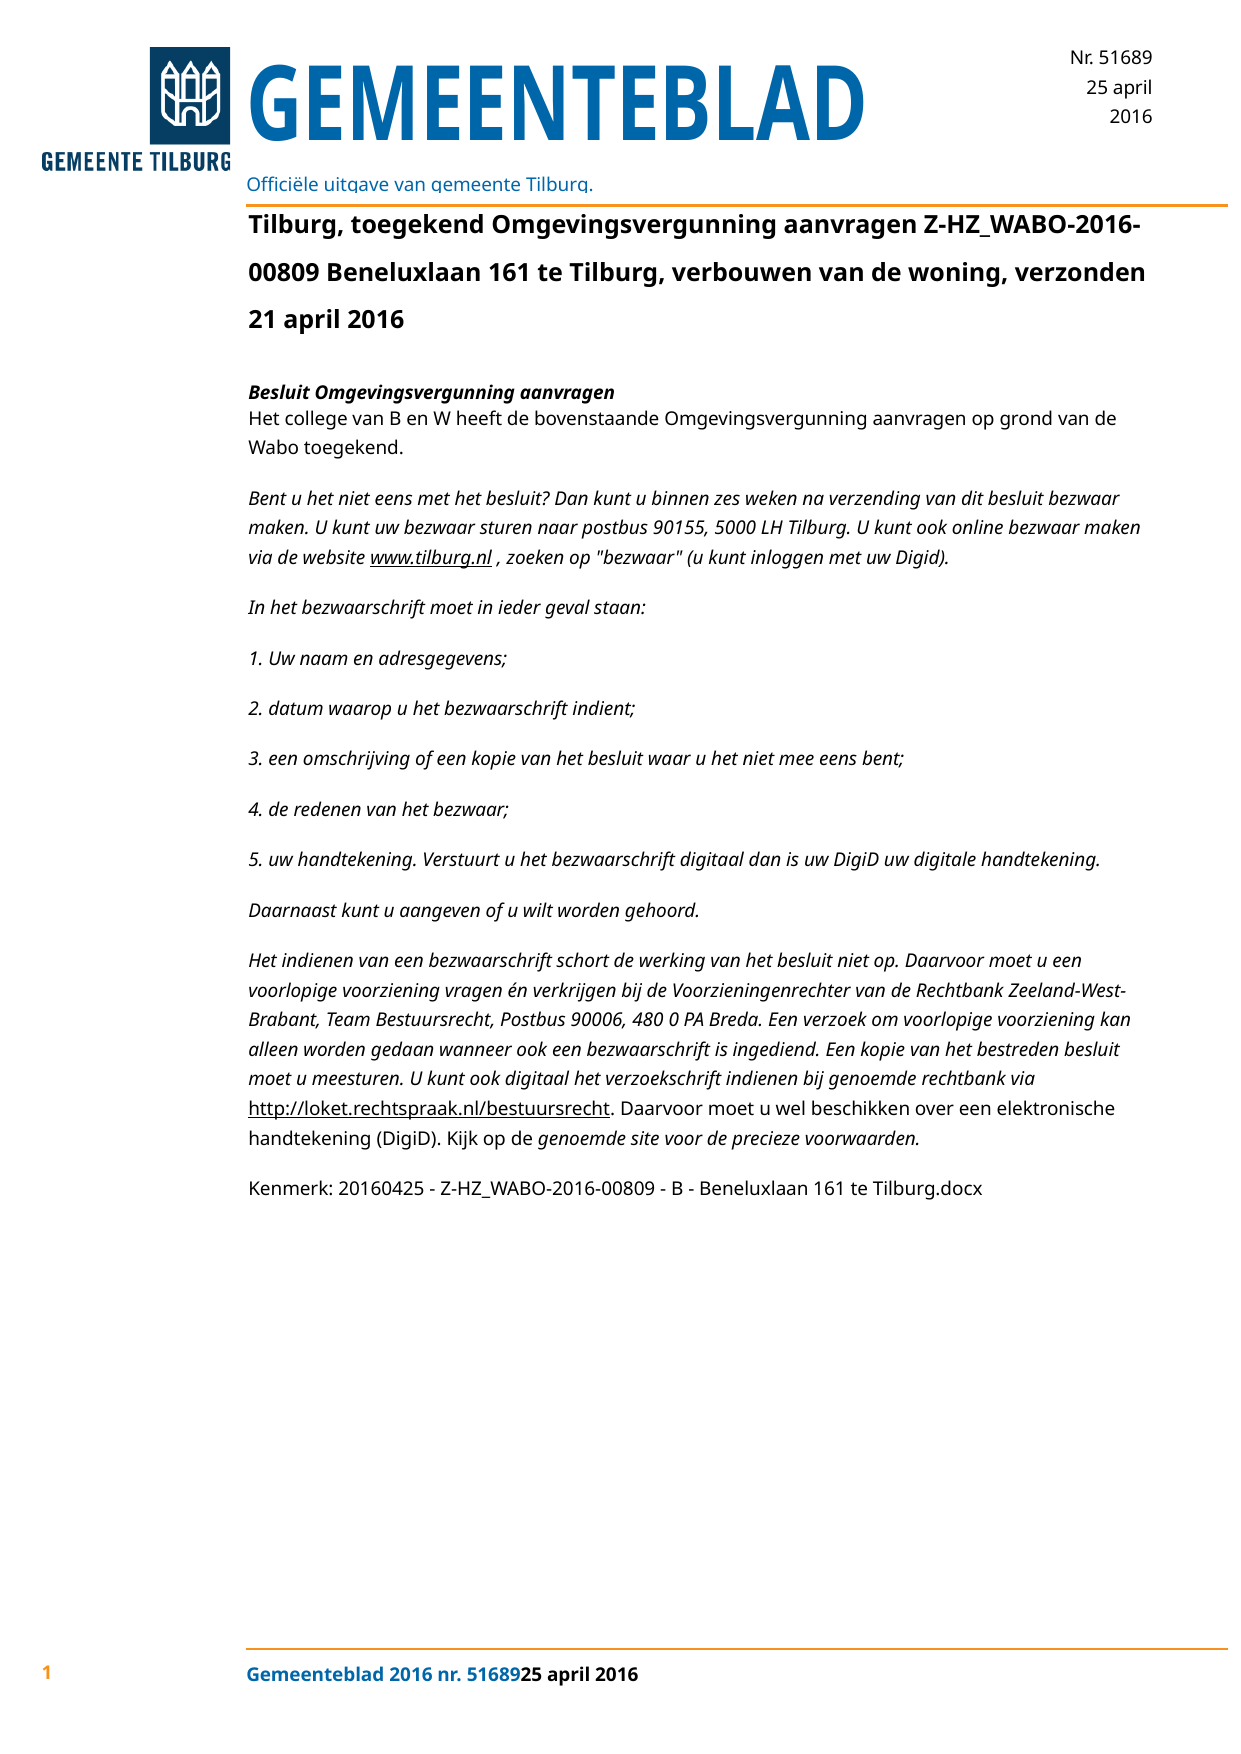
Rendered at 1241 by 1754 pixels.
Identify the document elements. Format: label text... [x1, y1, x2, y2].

text Besluit Omgevingsvergunning aanvragen [248, 379, 1152, 405]
text Bent u het niet eens met het besluit? Dan kunt u binnen zes weken na verzending van dit besluit bezwaar maken. U kunt uw bezwaar sturen naar postbus 90155, 5000 LH Tilburg. U kunt ook online bezwaar maken via de website www.tilburg.nl , zoeken op "bezwaar" (u kunt inloggen met uw Digid). [248, 485, 1152, 570]
text Kenmerk: 20160425 - Z-HZ_WABO-2016-00809 - B - Beneluxlaan 161 te Tilburg.docx [248, 1175, 1152, 1201]
picture [41, 47, 231, 172]
text 4. de redenen van het bezwaar; [248, 796, 1152, 822]
text Daarnaast kunt u aangeven of u wilt worden gehoord. [248, 897, 1152, 923]
text 1. Uw naam en adresgegevens; [248, 645, 1152, 671]
text Het college van B en W heeft de bovenstaande Omgevingsvergunning aanvragen op grond van de Wabo toegekend. [248, 405, 1152, 460]
text In het bezwaarschrift moet in ieder geval staan: [248, 594, 1152, 620]
text 2. datum waarop u het bezwaarschrift indient; [248, 695, 1152, 721]
text Tilburg, toegekend Omgevingsvergunning aanvragen Z-HZ_WABO-2016-00809 Beneluxlaan 161 te Tilburg, verbouwen van de woning, verzonden 21 april 2016 [248, 207, 1152, 336]
text 3. een omschrijving of een kopie van het besluit waar u het niet mee eens bent; [248, 746, 1152, 771]
text Het indienen van een bezwaarschrift schort de werking van het besluit niet op. Daarvoor moet u een voorlopige voorziening vragen én verkrijgen bij de Voorzieningenrechter van de Rechtbank Zeeland-West-Brabant, Team Bestuursrecht, Postbus 90006, 480 0 PA Breda. Een verzoek om voorlopige voorziening kan alleen worden gedaan wanneer ook een bezwaarschrift is ingediend. Een kopie van het bestreden besluit moet u meesturen. U kunt ook digitaal het verzoekschrift indienen bij genoemde rechtbank via http://loket.rechtspraak.nl/bestuursrecht. Daarvoor moet u wel beschikken over een elektronische handtekening (DigiD). Kijk op de genoemde site voor de precieze voorwaarden. [248, 947, 1152, 1151]
text 5. uw handtekening. Verstuurt u het bezwaarschrift digitaal dan is uw DigiD uw digitale handtekening. [248, 846, 1152, 872]
